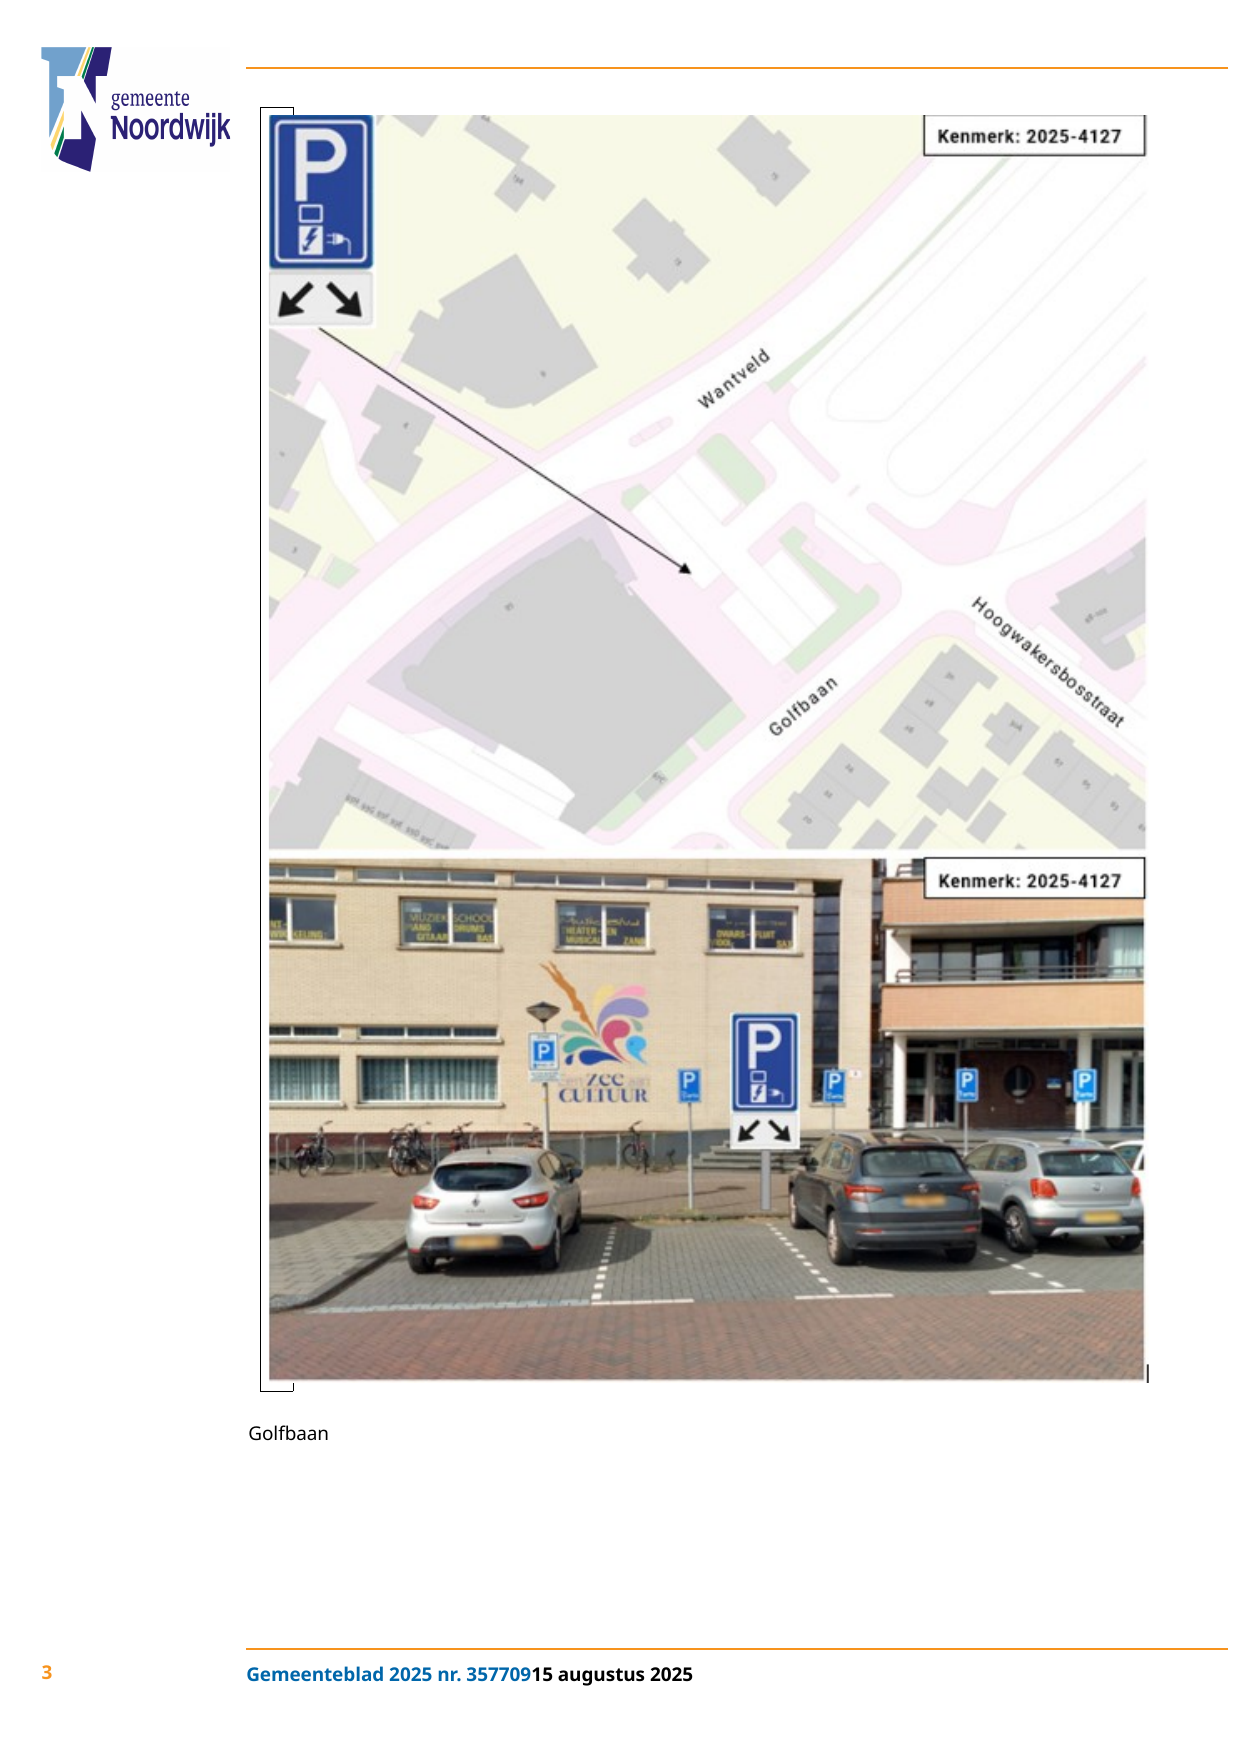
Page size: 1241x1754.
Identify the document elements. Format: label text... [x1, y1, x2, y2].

picture [268, 115, 1149, 1383]
picture [41, 47, 231, 172]
text Golfbaan [248, 1420, 1152, 1446]
